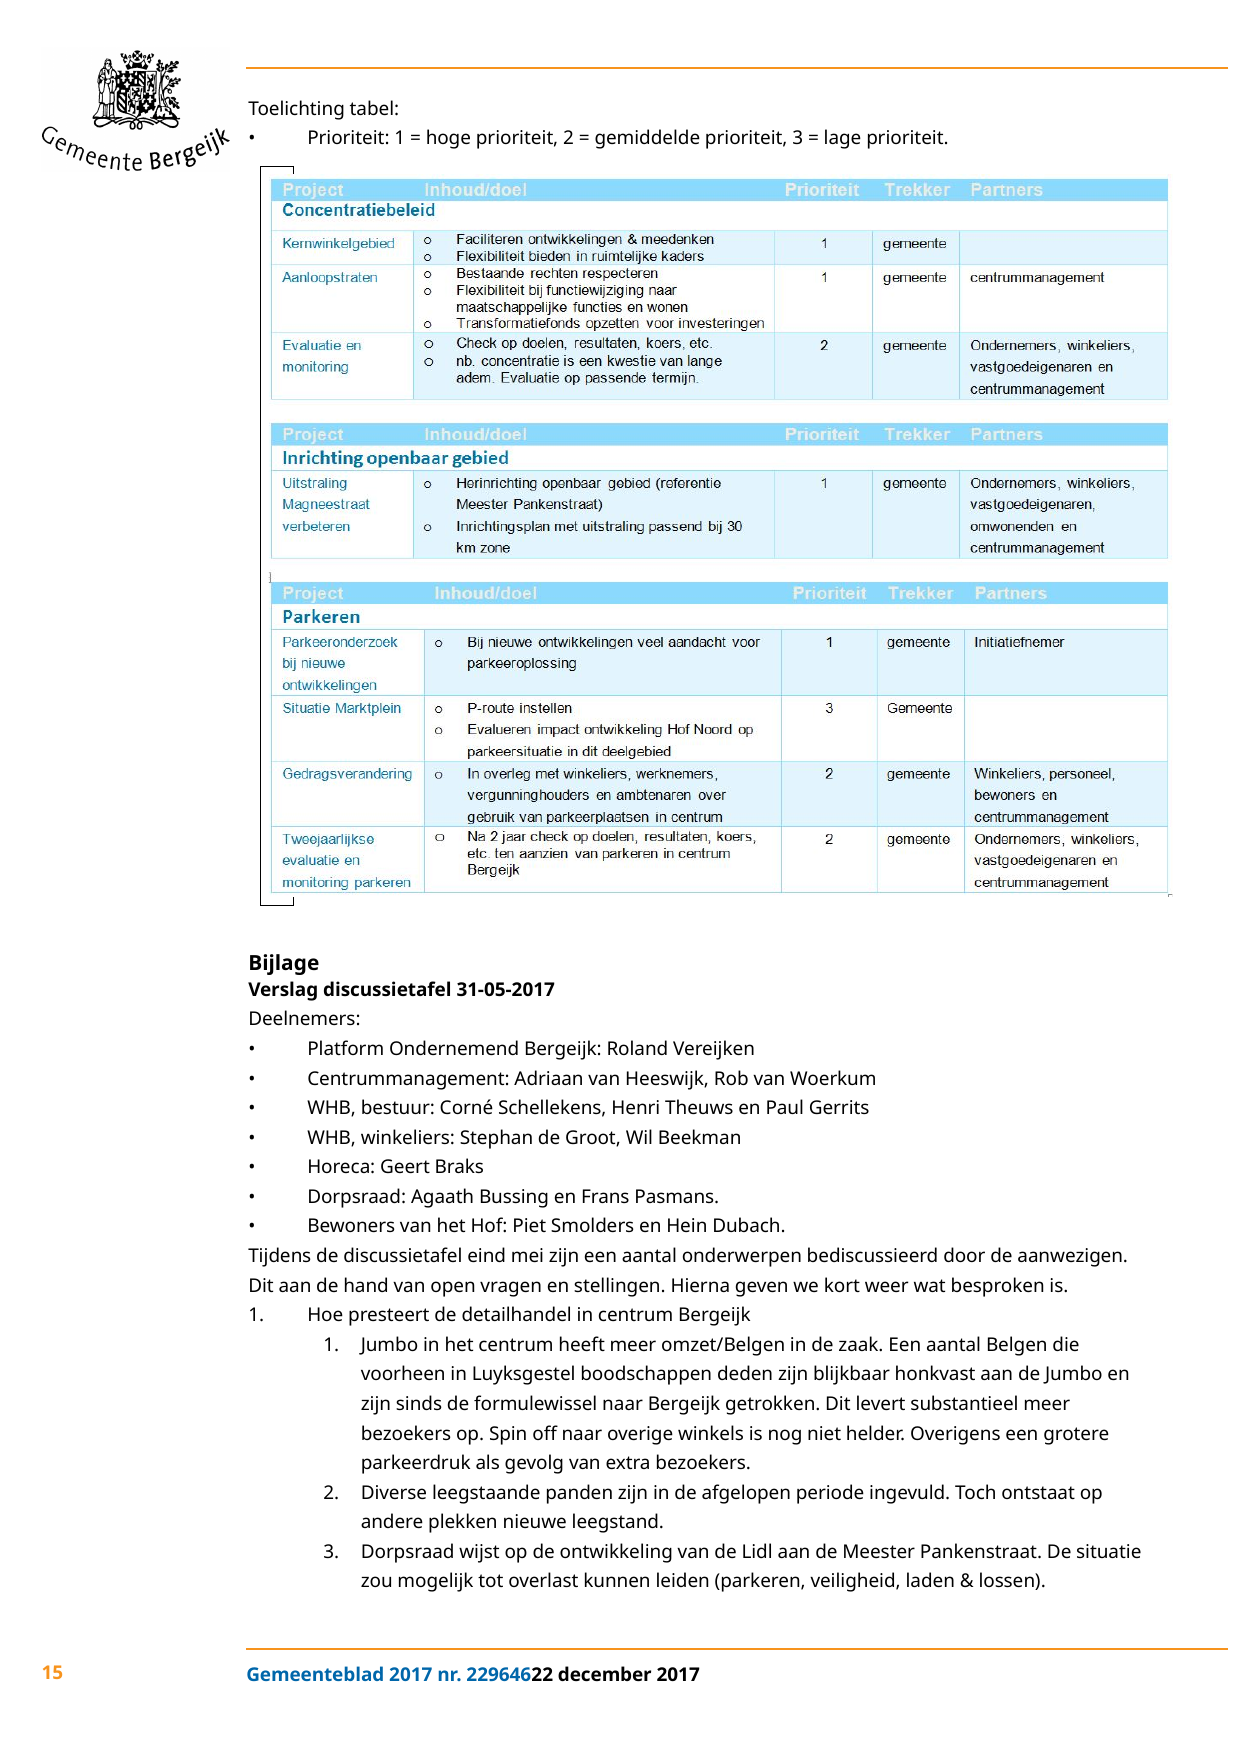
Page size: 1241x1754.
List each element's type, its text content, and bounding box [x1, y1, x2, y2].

text Toelichting tabel: [248, 95, 1152, 121]
text Bijlage [248, 948, 1152, 976]
list Dorpsraad wijst op de ontwikkeling van de Lidl aan de Meester Pankenstraat. De situatie zou mogelijk tot overlast kunnen leiden (parkeren, veiligheid, laden & lossen). [323, 1538, 1152, 1593]
list Horeca: Geert Braks [248, 1153, 1152, 1179]
list Jumbo in het centrum heeft meer omzet/Belgen in de zaak. Een aantal Belgen die voorheen in Luyksgestel boodschappen deden zijn blijkbaar honkvast aan de Jumbo en zijn sinds de formulewissel naar Bergeijk getrokken. Dit levert substantieel meer bezoekers op. Spin off naar overige winkels is nog niet helder. Overigens een grotere parkeerdruk als gevolg van extra bezoekers. [323, 1331, 1152, 1475]
list Platform Ondernemend Bergeijk: Roland Vereijken [248, 1035, 1152, 1061]
list WHB, winkeliers: Stephan de Groot, Wil Beekman [248, 1124, 1152, 1150]
list Diverse leegstaande panden zijn in de afgelopen periode ingevuld. Toch ontstaat op andere plekken nieuwe leegstand. [323, 1479, 1152, 1534]
text Tijdens de discussietafel eind mei zijn een aantal onderwerpen bediscussieerd door de aanwezigen. Dit aan de hand van open vragen en stellingen. Hierna geven we kort weer wat besproken is. [248, 1242, 1152, 1298]
list Centrummanagement: Adriaan van Heeswijk, Rob van Woerkum [248, 1065, 1152, 1091]
list Dorpsraad: Agaath Bussing en Frans Pasmans. [248, 1183, 1152, 1209]
list Prioriteit: 1 = hoge prioriteit, 2 = gemiddelde prioriteit, 3 = lage prioriteit. [248, 124, 1152, 150]
list Hoe presteert de detailhandel in centrum Bergeijk [248, 1301, 1152, 1327]
picture [268, 174, 1173, 897]
text Verslag discussietafel 31-05-2017 [248, 976, 1152, 1002]
list WHB, bestuur: Corné Schellekens, Henri Theuws en Paul Gerrits [248, 1094, 1152, 1120]
list Bewoners van het Hof: Piet Smolders en Hein Dubach. [248, 1213, 1152, 1238]
picture [41, 47, 231, 172]
text Deelnemers: [248, 1006, 1152, 1031]
